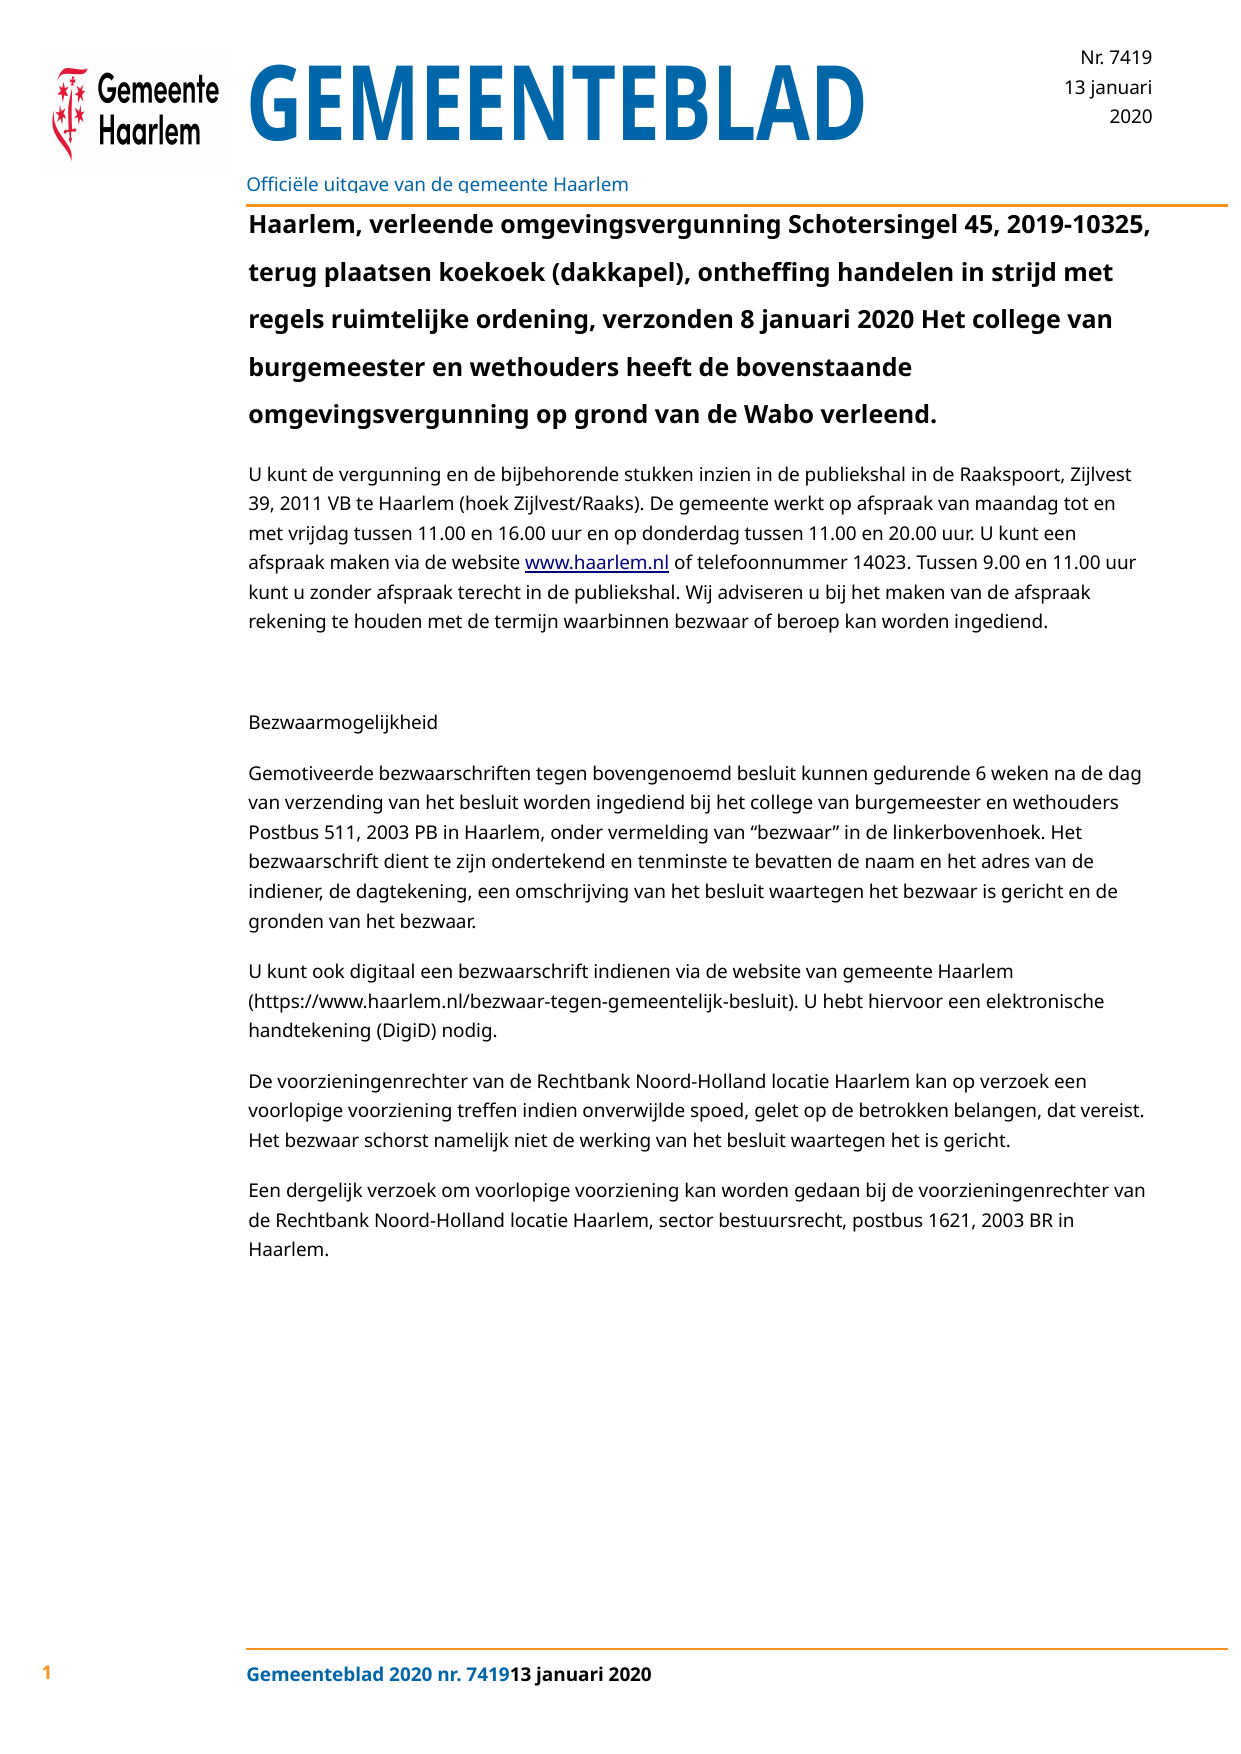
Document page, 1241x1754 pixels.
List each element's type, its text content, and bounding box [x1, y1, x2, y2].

text Een dergelijk verzoek om voorlopige voorziening kan worden gedaan bij de voorzieningenrechter van de Rechtbank Noord-Holland locatie Haarlem, sector bestuursrecht, postbus 1621, 2003 BR in Haarlem. [248, 1177, 1152, 1262]
text Gemotiveerde bezwaarschriften tegen bovengenoemd besluit kunnen gedurende 6 weken na de dag van verzending van het besluit worden ingediend bij het college van burgemeester en wethouders Postbus 511, 2003 PB in Haarlem, onder vermelding van “bezwaar” in de linkerbovenhoek. Het bezwaarschrift dient te zijn ondertekend en tenminste te bevatten de naam en het adres van de indiener, de dagtekening, een omschrijving van het besluit waartegen het bezwaar is gericht en de gronden van het bezwaar. [248, 760, 1152, 933]
text Haarlem, verleende omgevingsvergunning Schotersingel 45, 2019-10325, terug plaatsen koekoek (dakkapel), ontheffing handelen in strijd met regels ruimtelijke ordening, verzonden 8 januari 2020 Het college van burgemeester en wethouders heeft de bovenstaande omgevingsvergunning op grond van de Wabo verleend. [248, 207, 1152, 431]
text De voorzieningenrechter van de Rechtbank Noord-Holland locatie Haarlem kan op verzoek een voorlopige voorziening treffen indien onverwijlde spoed, gelet op de betrokken belangen, dat vereist. Het bezwaar schorst namelijk niet de werking van het besluit waartegen het is gericht. [248, 1068, 1152, 1153]
picture [41, 47, 231, 172]
text U kunt de vergunning en de bijbehorende stukken inzien in de publiekshal in de Raakspoort, Zijlvest 39, 2011 VB te Haarlem (hoek Zijlvest/Raaks). De gemeente werkt op afspraak van maandag tot en met vrijdag tussen 11.00 en 16.00 uur en op donderdag tussen 11.00 en 20.00 uur. U kunt een afspraak maken via de website www.haarlem.nl of telefoonnummer 14023. Tussen 9.00 en 11.00 uur kunt u zonder afspraak terecht in de publiekshal. Wij adviseren u bij het maken van de afspraak rekening te houden met de termijn waarbinnen bezwaar of beroep kan worden ingediend. [248, 461, 1152, 634]
text Bezwaarmogelijkheid [248, 709, 1152, 735]
text U kunt ook digitaal een bezwaarschrift indienen via de website van gemeente Haarlem (https://www.haarlem.nl/bezwaar-tegen-gemeentelijk-besluit). U hebt hiervoor een elektronische handtekening (DigiD) nodig. [248, 958, 1152, 1043]
